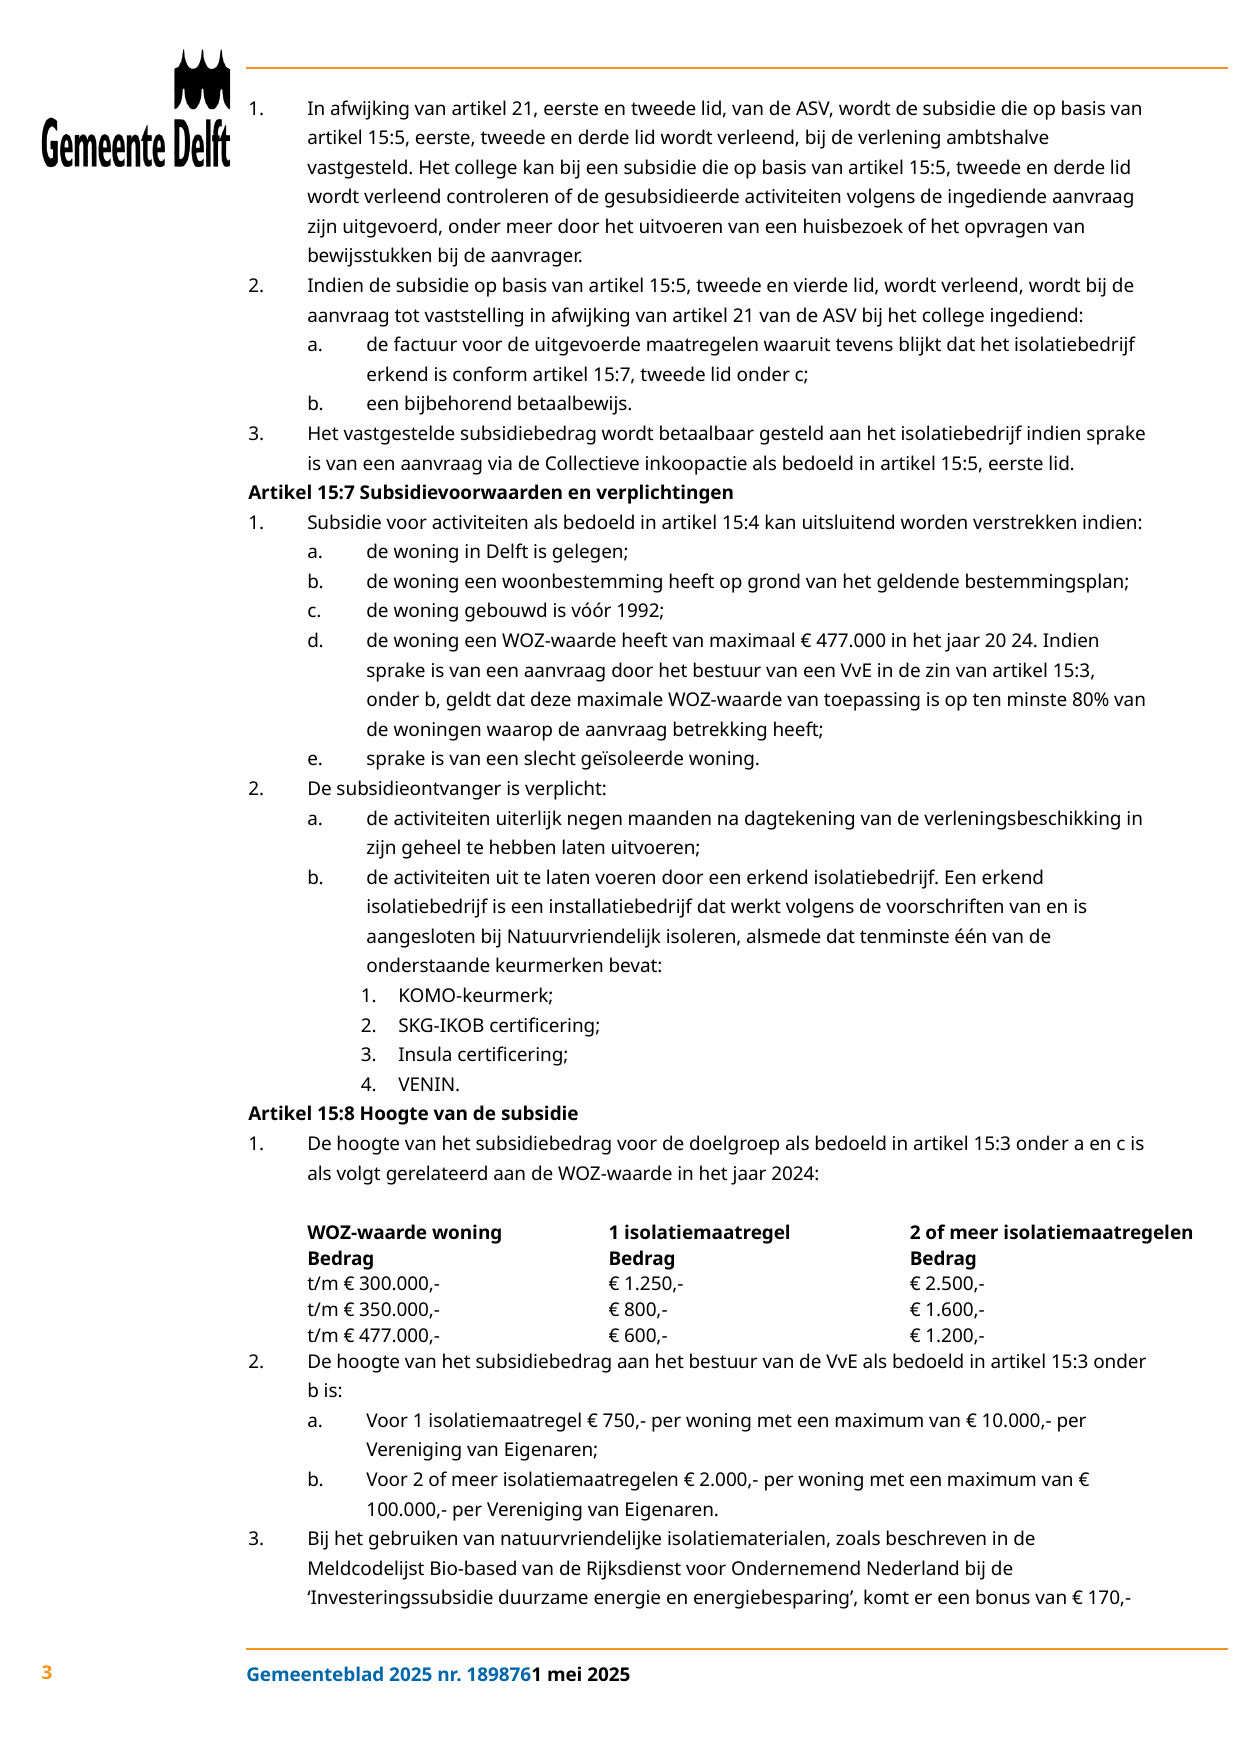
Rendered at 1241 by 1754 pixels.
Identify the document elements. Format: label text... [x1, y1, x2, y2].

picture [41, 47, 231, 172]
list De hoogte van het subsidiebedrag voor de doelgroep als bedoeld in artikel 15:3 onder a en c is als volgt gerelateerd aan de WOZ-waarde in het jaar 2024: [248, 1130, 1152, 1186]
table_cell € 1.200,- [910, 1322, 1211, 1348]
list Het vastgestelde subsidiebedrag wordt betaalbaar gesteld aan het isolatiebedrijf indien sprake is van een aanvraag via de Collectieve inkoopactie als bedoeld in artikel 15:5, eerste lid. [248, 420, 1152, 476]
table_cell € 1.250,- [608, 1271, 909, 1296]
list de activiteiten uit te laten voeren door een erkend isolatiebedrijf. Een erkend isolatiebedrijf is een installatiebedrijf dat werkt volgens de voorschriften van en is aangesloten bij Natuurvriendelijk isoleren, alsmede dat tenminste één van de onderstaande keurmerken bevat: [307, 864, 1152, 978]
text Artikel 15:8 Hoogte van de subsidie [248, 1101, 1152, 1126]
table_header 1 isolatiemaatregel [608, 1219, 909, 1245]
list de woning in Delft is gelegen; [307, 538, 1152, 564]
table_header WOZ-waarde woning [307, 1219, 608, 1245]
table_cell € 800,- [608, 1296, 909, 1322]
list Bij het gebruiken van natuurvriendelijke isolatiematerialen, zoals beschreven in de Meldcodelijst Bio-based van de Rijksdienst voor Ondernemend Nederland bij de ‘Investeringssubsidie duurzame energie en energiebesparing’, komt er een bonus van € 170,- [248, 1525, 1152, 1610]
list Insula certificering; [361, 1041, 1152, 1067]
table_cell t/m € 477.000,- [307, 1322, 608, 1348]
list Indien de subsidie op basis van artikel 15:5, tweede en vierde lid, wordt verleend, wordt bij de aanvraag tot vaststelling in afwijking van artikel 21 van de ASV bij het college ingediend: [248, 272, 1152, 328]
table_cell Bedrag [608, 1245, 909, 1271]
list Voor 1 isolatiemaatregel € 750,- per woning met een maximum van € 10.000,- per Vereniging van Eigenaren; [307, 1407, 1152, 1462]
list De hoogte van het subsidiebedrag aan het bestuur van de VvE als bedoeld in artikel 15:3 onder b is: [248, 1348, 1152, 1403]
list de activiteiten uiterlijk negen maanden na dagtekening van de verleningsbeschikking in zijn geheel te hebben laten uitvoeren; [307, 805, 1152, 860]
list SKG-IKOB certificering; [361, 1012, 1152, 1038]
table_cell € 600,- [608, 1322, 909, 1348]
table_cell € 2.500,- [910, 1271, 1211, 1296]
list Voor 2 of meer isolatiemaatregelen € 2.000,- per woning met een maximum van € 100.000,- per Vereniging van Eigenaren. [307, 1466, 1152, 1521]
table_header 2 of meer isolatiemaatregelen [910, 1219, 1211, 1245]
list De subsidieontvanger is verplicht: [248, 775, 1152, 801]
table_cell t/m € 350.000,- [307, 1296, 608, 1322]
list VENIN. [361, 1071, 1152, 1097]
list de woning een WOZ-waarde heeft van maximaal € 477.000 in het jaar 20 24. Indien sprake is van een aanvraag door het bestuur van een VvE in de zin van artikel 15:3, onder b, geldt dat deze maximale WOZ-waarde van toepassing is op ten minste 80% van de woningen waarop de aanvraag betrekking heeft; [307, 627, 1152, 742]
list een bijbehorend betaalbewijs. [307, 391, 1152, 416]
list de woning een woonbestemming heeft op grond van het geldende bestemmingsplan; [307, 568, 1152, 594]
list de woning gebouwd is vóór 1992; [307, 598, 1152, 623]
list de factuur voor de uitgevoerde maatregelen waaruit tevens blijkt dat het isolatiebedrijf erkend is conform artikel 15:7, tweede lid onder c; [307, 331, 1152, 387]
table_cell Bedrag [307, 1245, 608, 1271]
text Artikel 15:7 Subsidievoorwaarden en verplichtingen [248, 479, 1152, 505]
list In afwijking van artikel 21, eerste en tweede lid, van de ASV, wordt de subsidie die op basis van artikel 15:5, eerste, tweede en derde lid wordt verleend, bij de verlening ambtshalve vastgesteld. Het college kan bij een subsidie die op basis van artikel 15:5, tweede en derde lid wordt verleend controleren of de gesubsidieerde activiteiten volgens de ingediende aanvraag zijn uitgevoerd, onder meer door het uitvoeren van een huisbezoek of het opvragen van bewijsstukken bij de aanvrager. [248, 95, 1152, 268]
table_cell Bedrag [910, 1245, 1211, 1271]
list KOMO-keurmerk; [361, 982, 1152, 1008]
table_cell t/m € 300.000,- [307, 1271, 608, 1296]
list Subsidie voor activiteiten als bedoeld in artikel 15:4 kan uitsluitend worden verstrekken indien: [248, 509, 1152, 535]
list sprake is van een slecht geïsoleerde woning. [307, 746, 1152, 771]
table_cell € 1.600,- [910, 1296, 1211, 1322]
